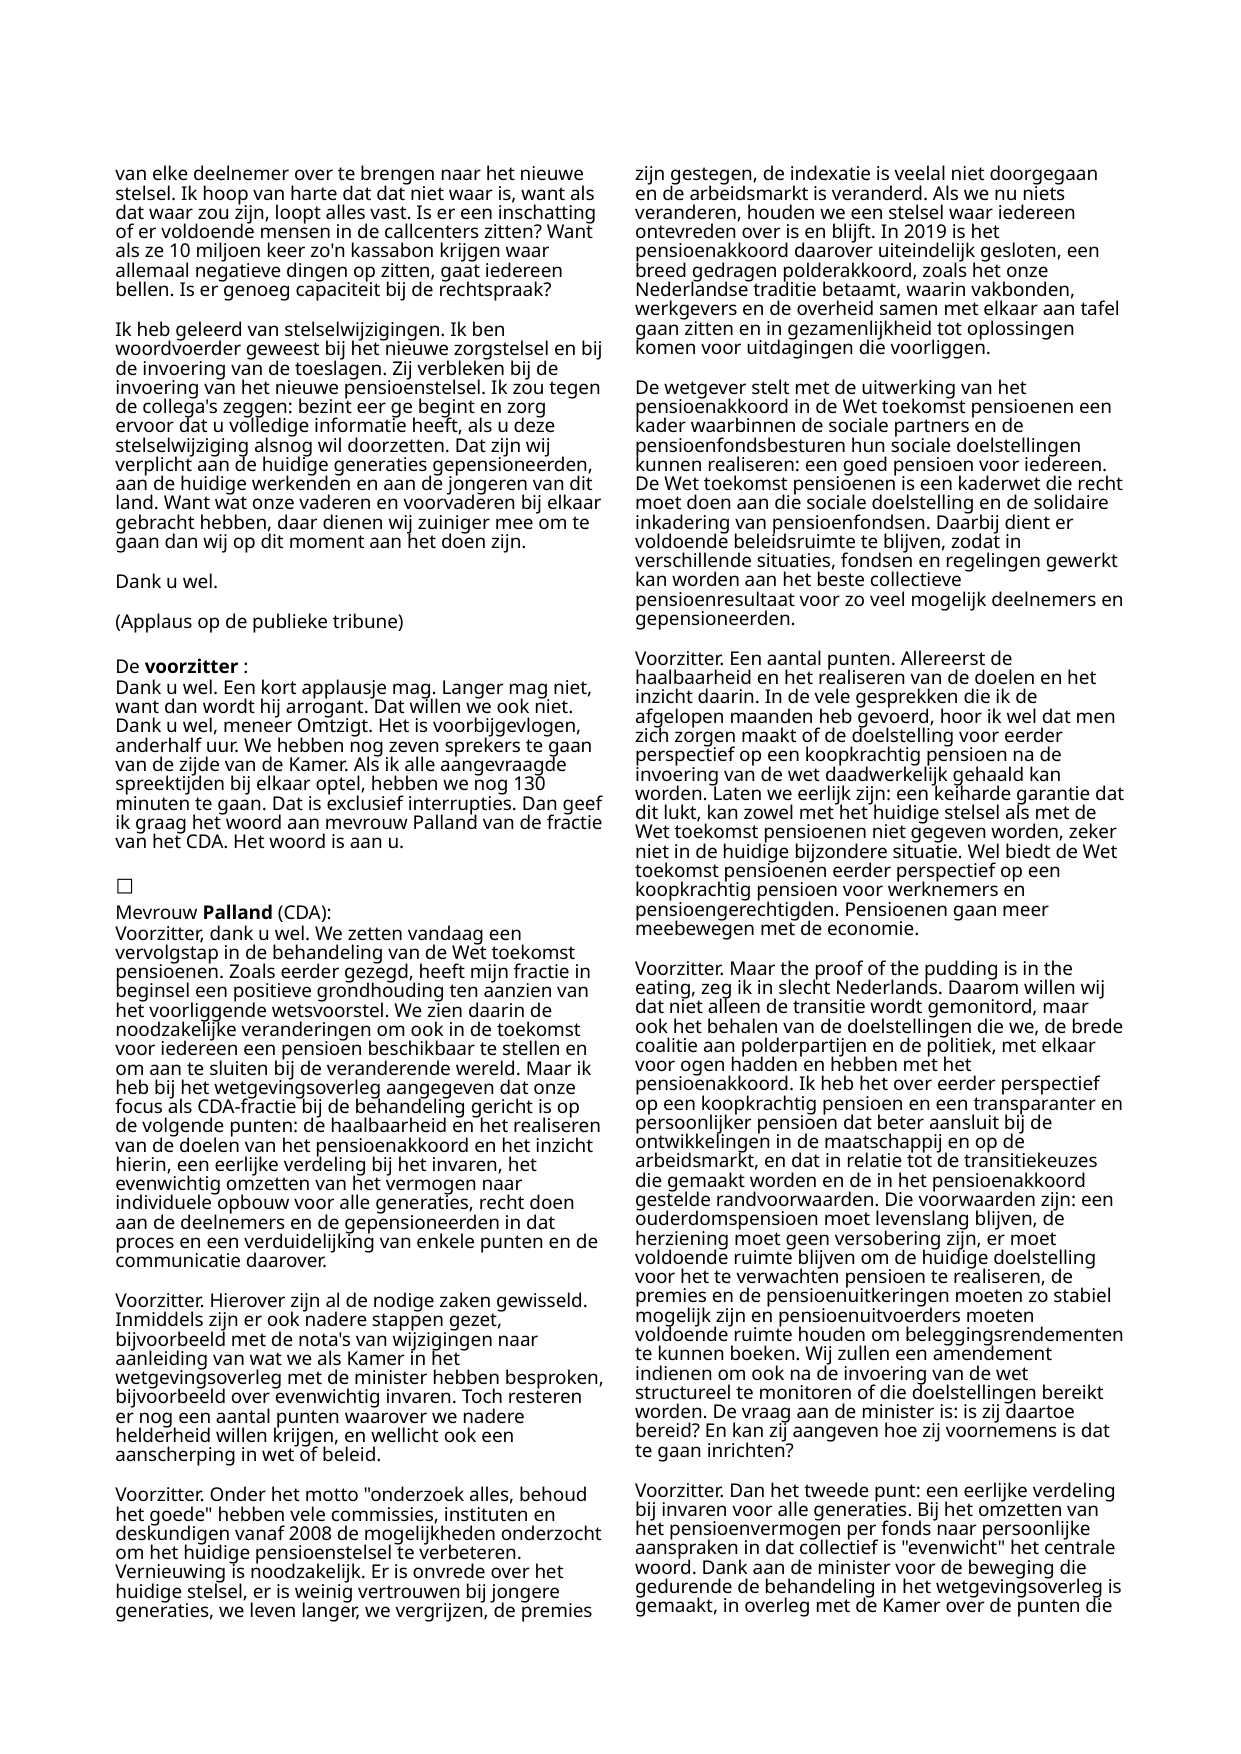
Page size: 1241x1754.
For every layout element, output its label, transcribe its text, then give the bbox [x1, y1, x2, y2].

text Voorzitter. Onder het motto "onderzoek alles, behoud het goede" hebben vele commissies, instituten en deskundigen vanaf 2008 de mogelijkheden onderzocht om het huidige pensioenstelsel te verbeteren. Vernieuwing is noodzakelijk. Er is onvrede over het huidige stelsel, er is weinig vertrouwen bij jongere generaties, we leven langer, we vergrijzen, de premies [115, 1486, 605, 1621]
text Voorzitter, dank u wel. We zetten vandaag een vervolgstap in de behandeling van de Wet toekomst pensioenen. Zoals eerder gezegd, heeft mijn fractie in beginsel een positieve grondhouding ten aanzien van het voorliggende wetsvoorstel. We zien daarin de noodzakelijke veranderingen om ook in de toekomst voor iedereen een pensioen beschikbaar te stellen en om aan te sluiten bij de veranderende wereld. Maar ik heb bij het wetgevingsoverleg aangegeven dat onze focus als CDA-fractie bij de behandeling gericht is op de volgende punten: de haalbaarheid en het realiseren van de doelen van het pensioenakkoord en het inzicht hierin, een eerlijke verdeling bij het invaren, het evenwichtig omzetten van het vermogen naar individuele opbouw voor alle generaties, recht doen aan de deelnemers en de gepensioneerden in dat proces en een verduidelijking van enkele punten en de communicatie daarover. [115, 924, 605, 1271]
text (Applaus op de publieke tribune) [115, 613, 605, 632]
text Voorzitter. Maar the proof of the pudding is in the eating, zeg ik in slecht Nederlands. Daarom willen wij dat niet alleen de transitie wordt gemonitord, maar ook het behalen van de doelstellingen die we, de brede coalitie aan polderpartijen en de politiek, met elkaar voor ogen hadden en hebben met het pensioenakkoord. Ik heb het over eerder perspectief op een koopkrachtig pensioen en een transparanter en persoonlijker pensioen dat beter aansluit bij de ontwikkelingen in de maatschappij en op de arbeidsmarkt, en dat in relatie tot de transitiekeuzes die gemaakt worden en de in het pensioenakkoord gestelde randvoorwaarden. Die voorwaarden zijn: een ouderdomspensioen moet levenslang blijven, de herziening moet geen versobering zijn, er moet voldoende ruimte blijven om de huidige doelstelling voor het te verwachten pensioen te realiseren, de premies en de pensioenuitkeringen moeten zo stabiel mogelijk zijn en pensioenuitvoerders moeten voldoende ruimte houden om beleggingsrendementen te kunnen boeken. Wij zullen een amendement indienen om ook na de invoering van de wet structureel te monitoren of die doelstellingen bereikt worden. De vraag aan de minister is: is zij daartoe bereid? En kan zij aangeven hoe zij voornemens is dat te gaan inrichten? [635, 960, 1125, 1461]
text Dank u wel. Een kort applausje mag. Langer mag niet, want dan wordt hij arrogant. Dat willen we ook niet. Dank u wel, meneer Omtzigt. Het is voorbijgevlogen, anderhalf uur. We hebben nog zeven sprekers te gaan van de zijde van de Kamer. Als ik alle aangevraagde spreektijden bij elkaar optel, hebben we nog 130 minuten te gaan. Dat is exclusief interrupties. Dan geef ik graag het woord aan mevrouw Palland van de fractie van het CDA. Het woord is aan u. [115, 679, 605, 852]
text Voorzitter. Een aantal punten. Allereerst de haalbaarheid en het realiseren van de doelen en het inzicht daarin. In de vele gesprekken die ik de afgelopen maanden heb gevoerd, hoor ik wel dat men zich zorgen maakt of de doelstelling voor eerder perspectief op een koopkrachtig pensioen na de invoering van de wet daadwerkelijk gehaald kan worden. Laten we eerlijk zijn: een keiharde garantie dat dit lukt, kan zowel met het huidige stelsel als met de Wet toekomst pensioenen niet gegeven worden, zeker niet in de huidige bijzondere situatie. Wel biedt de Wet toekomst pensioenen eerder perspectief op een koopkrachtig pensioen voor werknemers en pensioengerechtigden. Pensioenen gaan meer meebewegen met de economie. [635, 650, 1125, 939]
text De wetgever stelt met de uitwerking van het pensioenakkoord in de Wet toekomst pensioenen een kader waarbinnen de sociale partners en de pensioenfondsbesturen hun sociale doelstellingen kunnen realiseren: een goed pensioen voor iedereen. De Wet toekomst pensioenen is een kaderwet die recht moet doen aan die sociale doelstelling en de solidaire inkadering van pensioenfondsen. Daarbij dient er voldoende beleidsruimte te blijven, zodat in verschillende situaties, fondsen en regelingen gewerkt kan worden aan het beste collectieve pensioenresultaat voor zo veel mogelijk deelnemers en gepensioneerden. [635, 379, 1125, 629]
text van elke deelnemer over te brengen naar het nieuwe stelsel. Ik hoop van harte dat dat niet waar is, want als dat waar zou zijn, loopt alles vast. Is er een inschatting of er voldoende mensen in de callcenters zitten? Want als ze 10 miljoen keer zo'n kassabon krijgen waar allemaal negatieve dingen op zitten, gaat iedereen bellen. Is er genoeg capaciteit bij de rechtspraak? [115, 165, 605, 300]
text Voorzitter. Hierover zijn al de nodige zaken gewisseld. Inmiddels zijn er ook nadere stappen gezet, bijvoorbeeld met de nota's van wijzigingen naar aanleiding van wat we als Kamer in het wetgevingsoverleg met de minister hebben besproken, bijvoorbeeld over evenwichtig invaren. Toch resteren er nog een aantal punten waarover we nadere helderheid willen krijgen, en wellicht ook een aanscherping in wet of beleid. [115, 1292, 605, 1466]
text zijn gestegen, de indexatie is veelal niet doorgegaan en de arbeidsmarkt is veranderd. Als we nu niets veranderen, houden we een stelsel waar iedereen ontevreden over is en blijft. In 2019 is het pensioenakkoord daarover uiteindelijk gesloten, een breed gedragen polderakkoord, zoals het onze Nederlandse traditie betaamt, waarin vakbonden, werkgevers en de overheid samen met elkaar aan tafel gaan zitten en in gezamenlijkheid tot oplossingen komen voor uitdagingen die voorliggen. [635, 165, 1125, 358]
text Mevrouw Palland (CDA): [115, 899, 605, 924]
text ⬜ [115, 873, 605, 899]
text Ik heb geleerd van stelselwijzigingen. Ik ben woordvoerder geweest bij het nieuwe zorgstelsel en bij de invoering van de toeslagen. Zij verbleken bij de invoering van het nieuwe pensioenstelsel. Ik zou tegen de collega's zeggen: bezint eer ge begint en zorg ervoor dat u volledige informatie heeft, als u deze stelselwijziging alsnog wil doorzetten. Dat zijn wij verplicht aan de huidige generaties gepensioneerden, aan de huidige werkenden en aan de jongeren van dit land. Want wat onze vaderen en voorvaderen bij elkaar gebracht hebben, daar dienen wij zuiniger mee om te gaan dan wij op dit moment aan het doen zijn. [115, 321, 605, 552]
text Voorzitter. Dan het tweede punt: een eerlijke verdeling bij invaren voor alle generaties. Bij het omzetten van het pensioenvermogen per fonds naar persoonlijke aanspraken in dat collectief is "evenwicht" het centrale woord. Dank aan de minister voor de beweging die gedurende de behandeling in het wetgevingsoverleg is gemaakt, in overleg met de Kamer over de punten die [635, 1482, 1125, 1616]
text Dank u wel. [115, 573, 605, 592]
text De voorzitter : [115, 653, 605, 679]
